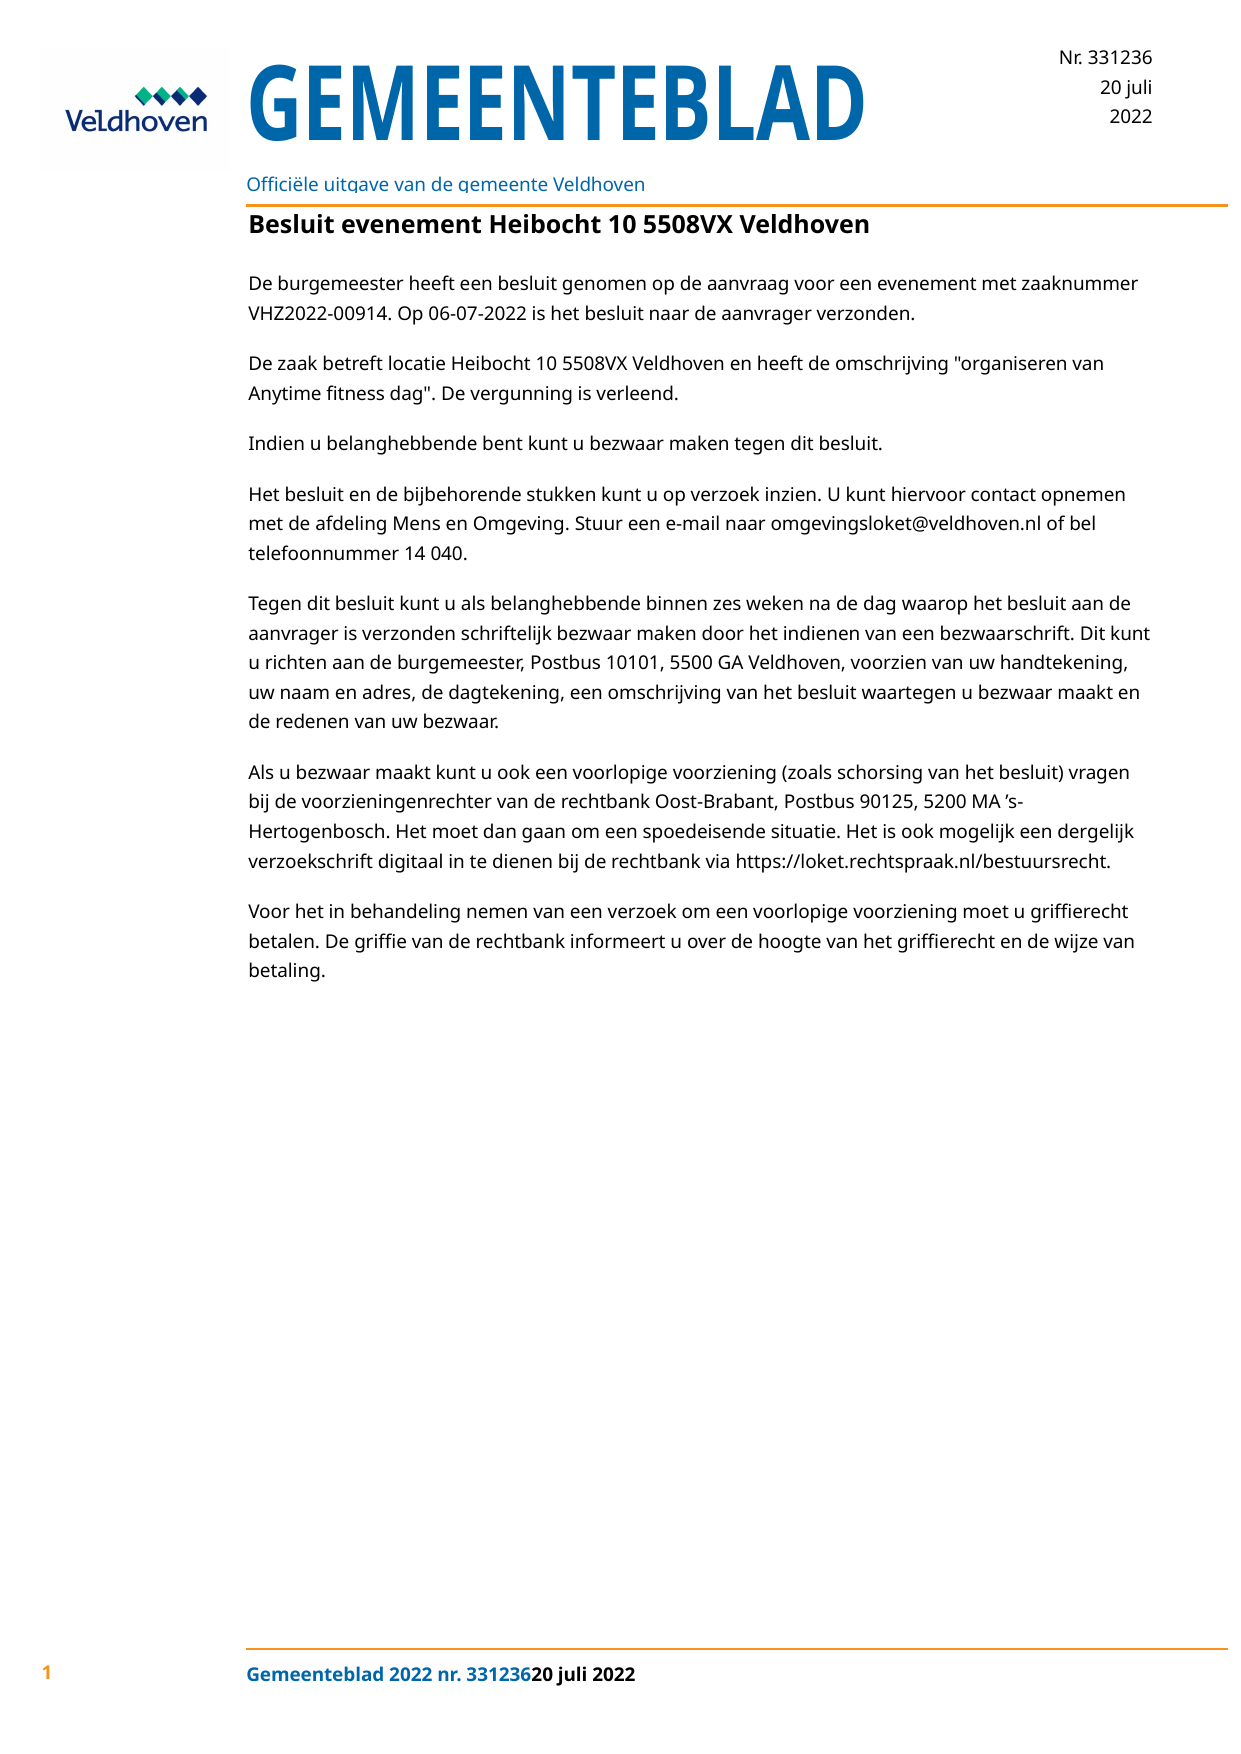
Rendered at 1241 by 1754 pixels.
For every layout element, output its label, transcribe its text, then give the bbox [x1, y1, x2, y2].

picture [41, 47, 231, 172]
text Tegen dit besluit kunt u als belanghebbende binnen zes weken na de dag waarop het besluit aan de aanvrager is verzonden schriftelijk bezwaar maken door het indienen van een bezwaarschrift. Dit kunt u richten aan de burgemeester, Postbus 10101, 5500 GA Veldhoven, voorzien van uw handtekening, uw naam en adres, de dagtekening, een omschrijving van het besluit waartegen u bezwaar maakt en de redenen van uw bezwaar. [248, 590, 1152, 734]
text Besluit evenement Heibocht 10 5508VX Veldhoven [248, 207, 1152, 241]
text Voor het in behandeling nemen van een verzoek om een voorlopige voorziening moet u griffierecht betalen. De griffie van de rechtbank informeert u over de hoogte van het griffierecht en de wijze van betaling. [248, 898, 1152, 983]
text Het besluit en de bijbehorende stukken kunt u op verzoek inzien. U kunt hiervoor contact opnemen met de afdeling Mens en Omgeving. Stuur een e-mail naar omgevingsloket@veldhoven.nl of bel telefoonnummer 14 040. [248, 481, 1152, 566]
text Indien u belanghebbende bent kunt u bezwaar maken tegen dit besluit. [248, 430, 1152, 456]
text De zaak betreft locatie Heibocht 10 5508VX Veldhoven en heeft de omschrijving "organiseren van Anytime fitness dag". De vergunning is verleend. [248, 350, 1152, 406]
text Als u bezwaar maakt kunt u ook een voorlopige voorziening (zoals schorsing van het besluit) vragen bij de voorzieningenrechter van de rechtbank Oost-Brabant, Postbus 90125, 5200 MA ’s-Hertogenbosch. Het moet dan gaan om een spoedeisende situatie. Het is ook mogelijk een dergelijk verzoekschrift digitaal in te dienen bij de rechtbank via https://loket.rechtspraak.nl/bestuursrecht. [248, 759, 1152, 873]
text De burgemeester heeft een besluit genomen op de aanvraag voor een evenement met zaaknummer VHZ2022-00914. Op 06-07-2022 is het besluit naar de aanvrager verzonden. [248, 270, 1152, 326]
